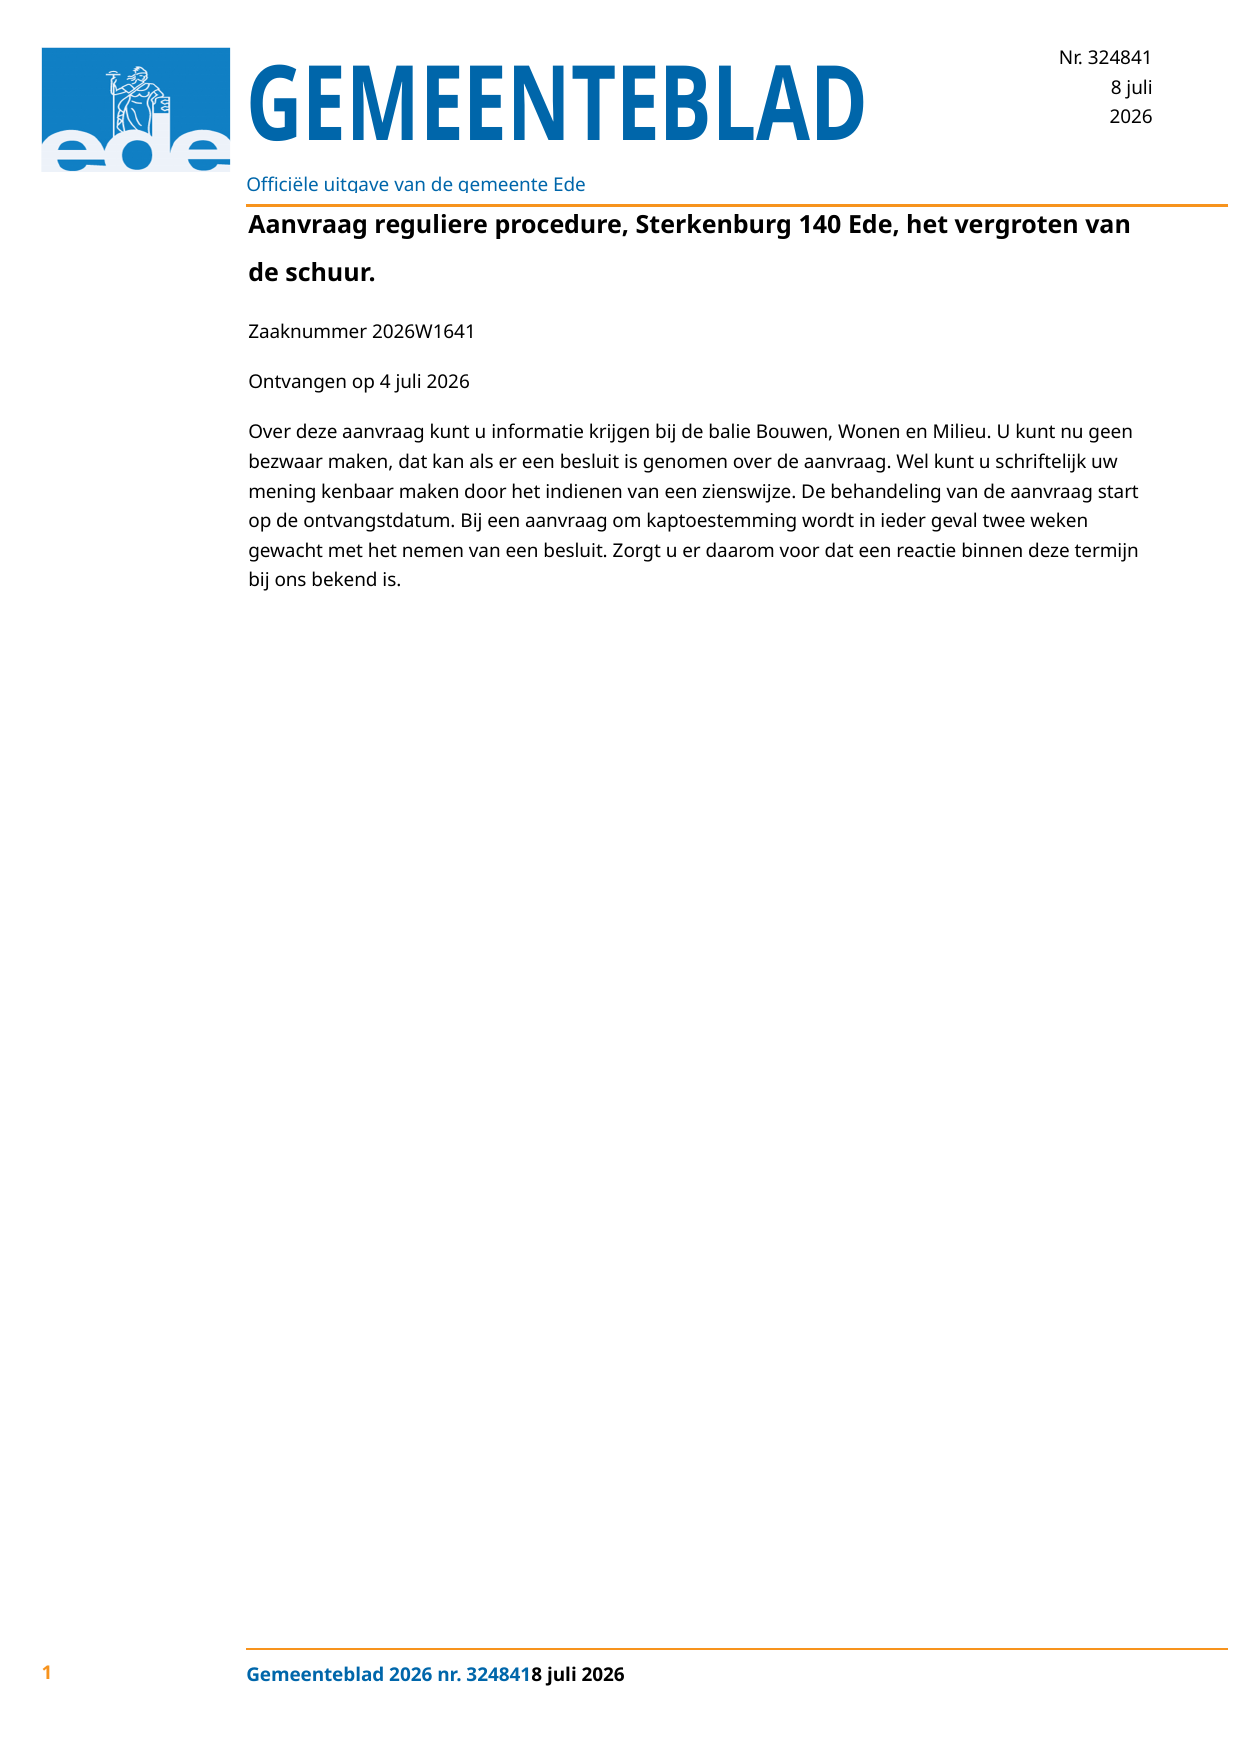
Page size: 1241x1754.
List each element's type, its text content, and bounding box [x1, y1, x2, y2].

text Zaaknummer 2026W1641 [248, 318, 1152, 344]
text Aanvraag reguliere procedure, Sterkenburg 140 Ede, het vergroten van de schuur. [248, 207, 1152, 288]
picture [41, 47, 231, 172]
text Over deze aanvraag kunt u informatie krijgen bij de balie Bouwen, Wonen en Milieu. U kunt nu geen bezwaar maken, dat kan als er een besluit is genomen over de aanvraag. Wel kunt u schriftelijk uw mening kenbaar maken door het indienen van een zienswijze. De behandeling van de aanvraag start op de ontvangstdatum. Bij een aanvraag om kaptoestemming wordt in ieder geval twee weken gewacht met het nemen van een besluit. Zorgt u er daarom voor dat een reactie binnen deze termijn bij ons bekend is. [248, 419, 1152, 592]
text Ontvangen op 4 juli 2026 [248, 368, 1152, 394]
